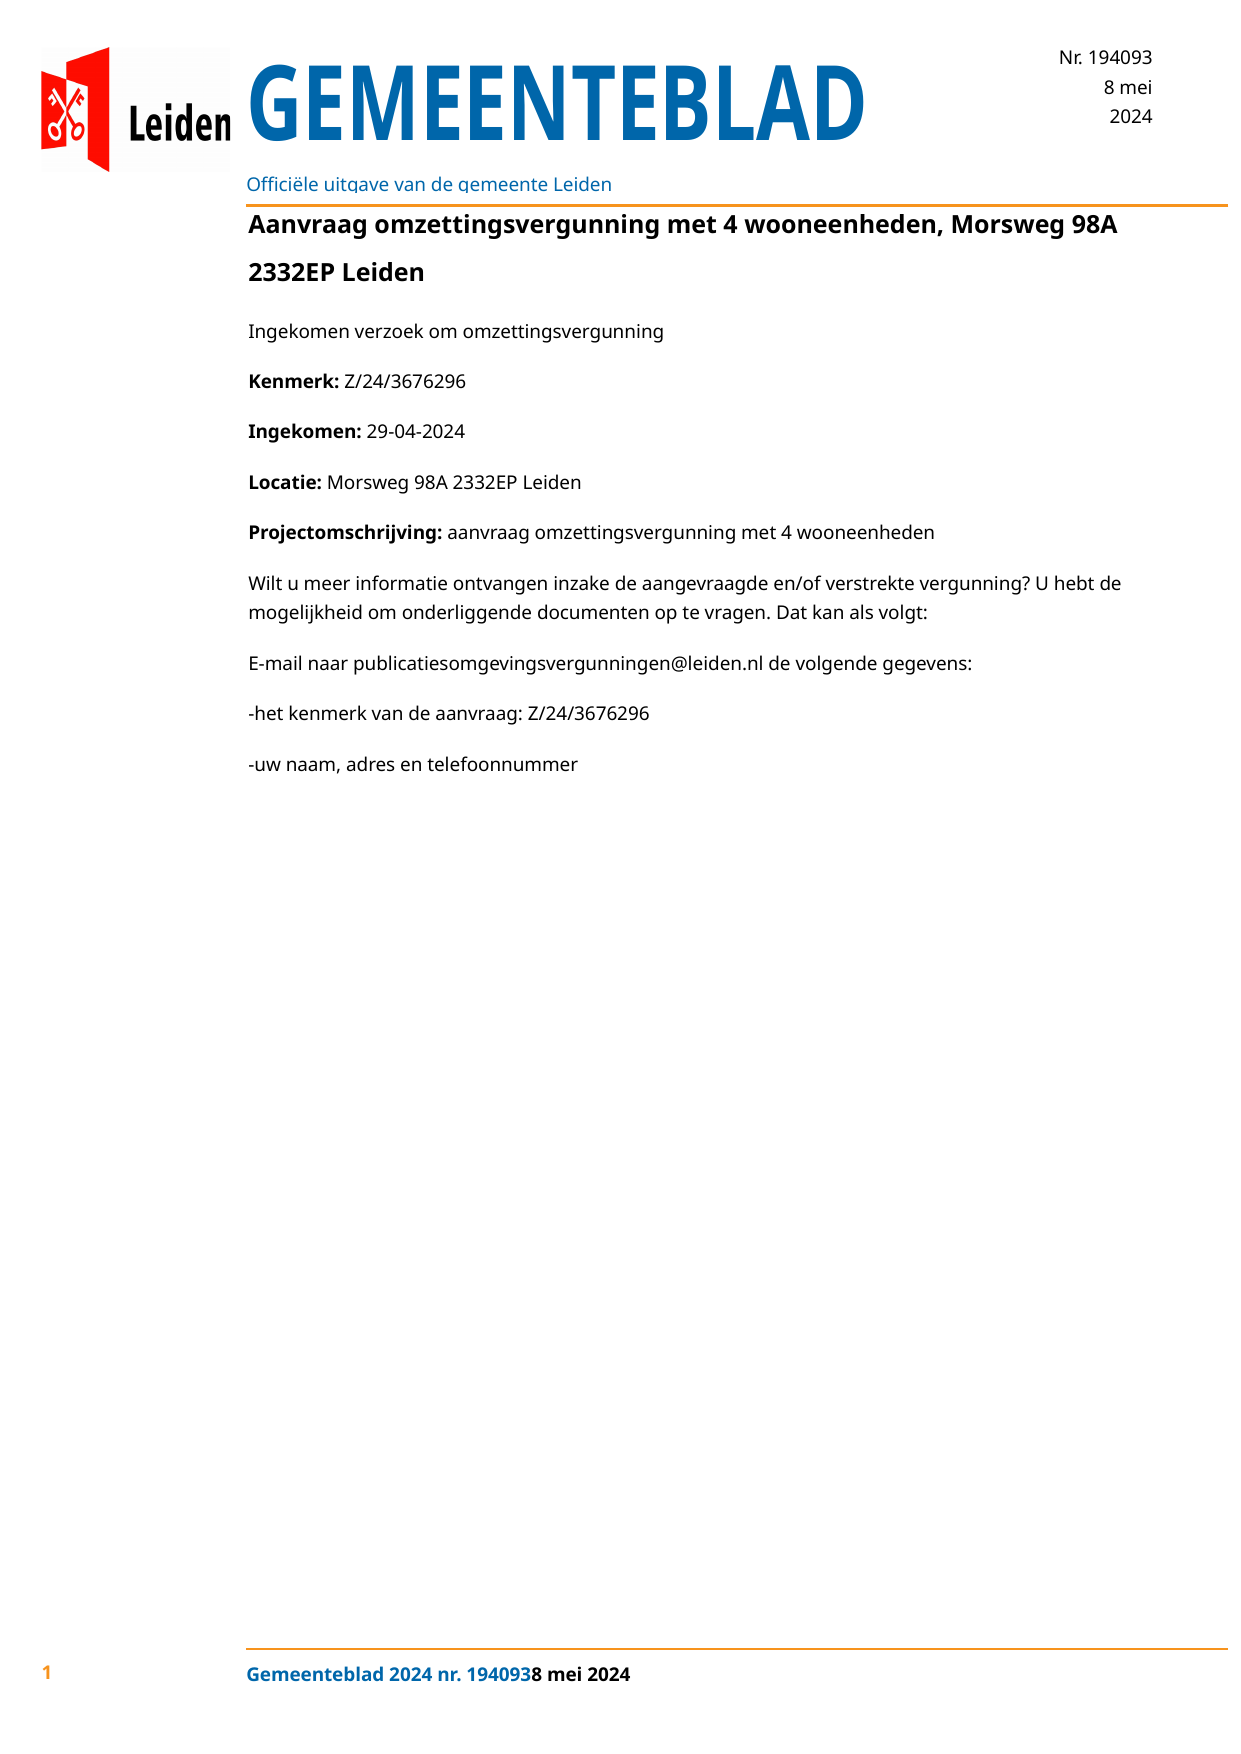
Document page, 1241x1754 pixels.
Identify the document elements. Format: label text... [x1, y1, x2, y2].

text Kenmerk: Z/24/3676296 [248, 368, 1152, 394]
text Wilt u meer informatie ontvangen inzake de aangevraagde en/of verstrekte vergunning? U hebt de mogelijkheid om onderliggende documenten op te vragen. Dat kan als volgt: [248, 570, 1152, 625]
text Locatie: Morsweg 98A 2332EP Leiden [248, 469, 1152, 495]
text -uw naam, adres en telefoonnummer [248, 751, 1152, 777]
text E-mail naar publicatiesomgevingsvergunningen@leiden.nl de volgende gegevens: [248, 650, 1152, 676]
text Projectomschrijving: aanvraag omzettingsvergunning met 4 wooneenheden [248, 519, 1152, 545]
text -het kenmerk van de aanvraag: Z/24/3676296 [248, 700, 1152, 726]
picture [41, 47, 231, 172]
text Ingekomen: 29-04-2024 [248, 419, 1152, 444]
text Ingekomen verzoek om omzettingsvergunning [248, 318, 1152, 344]
text Aanvraag omzettingsvergunning met 4 wooneenheden, Morsweg 98A 2332EP Leiden [248, 207, 1152, 288]
